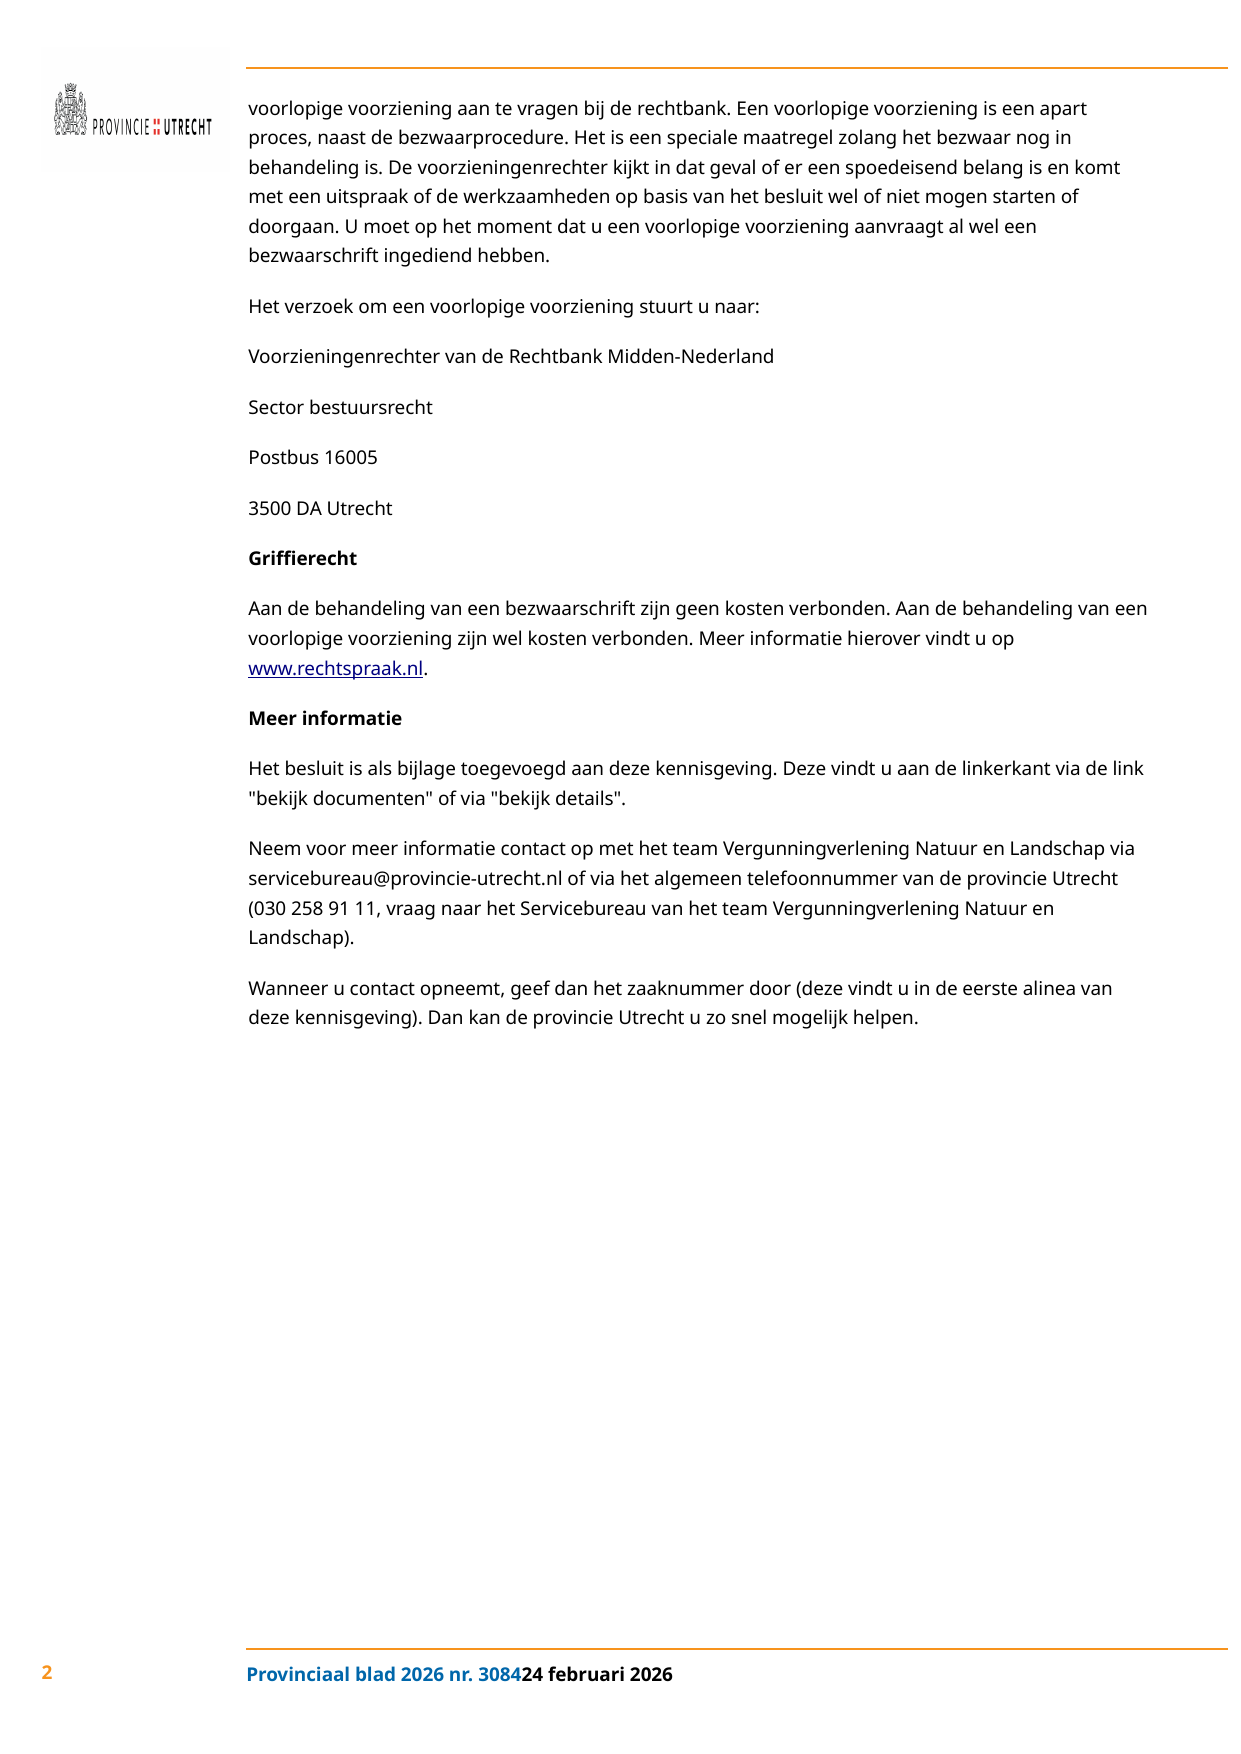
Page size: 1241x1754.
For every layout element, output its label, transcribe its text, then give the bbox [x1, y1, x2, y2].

text Sector bestuursrecht [248, 394, 1152, 420]
text Aan de behandeling van een bezwaarschrift zijn geen kosten verbonden. Aan de behandeling van een voorlopige voorziening zijn wel kosten verbonden. Meer informatie hierover vindt u op www.rechtspraak.nl. [248, 596, 1152, 681]
text Neem voor meer informatie contact op met het team Vergunningverlening Natuur en Landschap via servicebureau@provincie-utrecht.nl of via het algemeen telefoonnummer van de provincie Utrecht (030 258 91 11, vraag naar het Servicebureau van het team Vergunningverlening Natuur en Landschap). [248, 836, 1152, 950]
text Postbus 16005 [248, 444, 1152, 470]
text Het verzoek om een voorlopige voorziening stuurt u naar: [248, 293, 1152, 319]
text 3500 DA Utrecht [248, 495, 1152, 521]
text Griffierecht [248, 545, 1152, 571]
text Het besluit is als bijlage toegevoegd aan deze kennisgeving. Deze vindt u aan de linkerkant via de link "bekijk documenten" of via "bekijk details". [248, 756, 1152, 811]
text voorlopige voorziening aan te vragen bij de rechtbank. Een voorlopige voorziening is een apart proces, naast de bezwaarprocedure. Het is een speciale maatregel zolang het bezwaar nog in behandeling is. De voorzieningenrechter kijkt in dat geval of er een spoedeisend belang is en komt met een uitspraak of de werkzaamheden op basis van het besluit wel of niet mogen starten of doorgaan. U moet op het moment dat u een voorlopige voorziening aanvraagt al wel een bezwaarschrift ingediend hebben. [248, 95, 1152, 268]
text Voorzieningenrechter van de Rechtbank Midden-Nederland [248, 343, 1152, 369]
text Meer informatie [248, 705, 1152, 731]
picture [41, 47, 231, 172]
text Wanneer u contact opneemt, geef dan het zaaknummer door (deze vindt u in de eerste alinea van deze kennisgeving). Dan kan de provincie Utrecht u zo snel mogelijk helpen. [248, 975, 1152, 1030]
